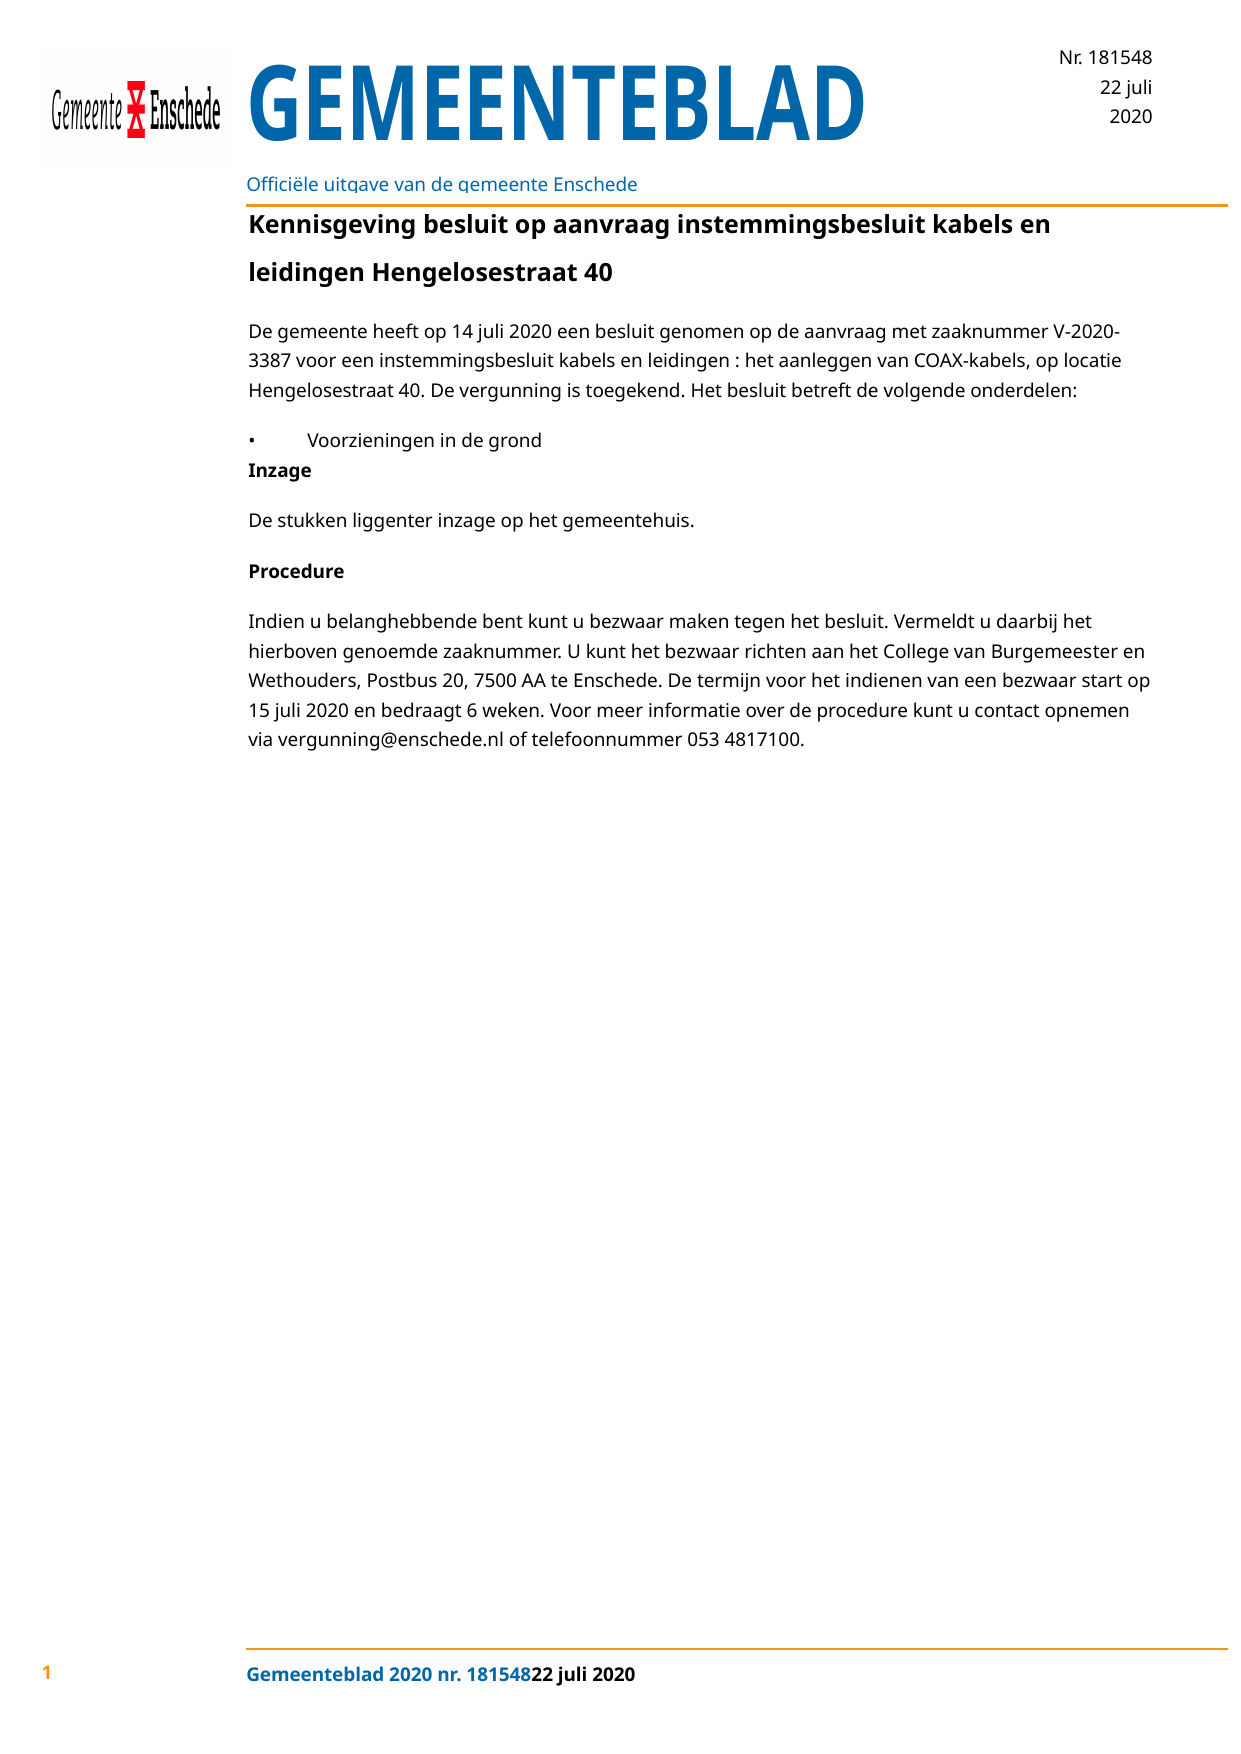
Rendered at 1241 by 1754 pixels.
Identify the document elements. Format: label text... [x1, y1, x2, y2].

list Voorzieningen in de grond [248, 427, 1152, 453]
text Indien u belanghebbende bent kunt u bezwaar maken tegen het besluit. Vermeldt u daarbij het hierboven genoemde zaaknummer. U kunt het bezwaar richten aan het College van Burgemees­ter en Wethouders, Postbus 20, 7500 AA te Enschede. De termijn voor het indienen van een bezwaar start op 15 juli 2020 en bedraagt 6 weken. Voor meer informatie over de procedure kunt u contact opnemen via vergunning@enschede.nl of telefoonnummer 053 4817100. [248, 608, 1152, 752]
text De stukken liggenter inzage op het gemeentehuis. [248, 507, 1152, 533]
picture [41, 47, 231, 172]
text Procedure [248, 558, 1152, 584]
text Kennisgeving besluit op aanvraag instemmingsbesluit kabels en leidingen Hengelosestraat 40 [248, 207, 1152, 288]
text Inzage [248, 457, 1152, 483]
text De gemeente heeft op 14 juli 2020 een besluit genomen op de aanvraag met zaaknummer V-2020-3387 voor een instemmingsbesluit kabels en leidingen : het aanleggen van COAX-kabels, op locatie Hengelosestraat 40. De vergunning is toegekend. Het besluit betreft de volgende onderdelen: [248, 318, 1152, 403]
